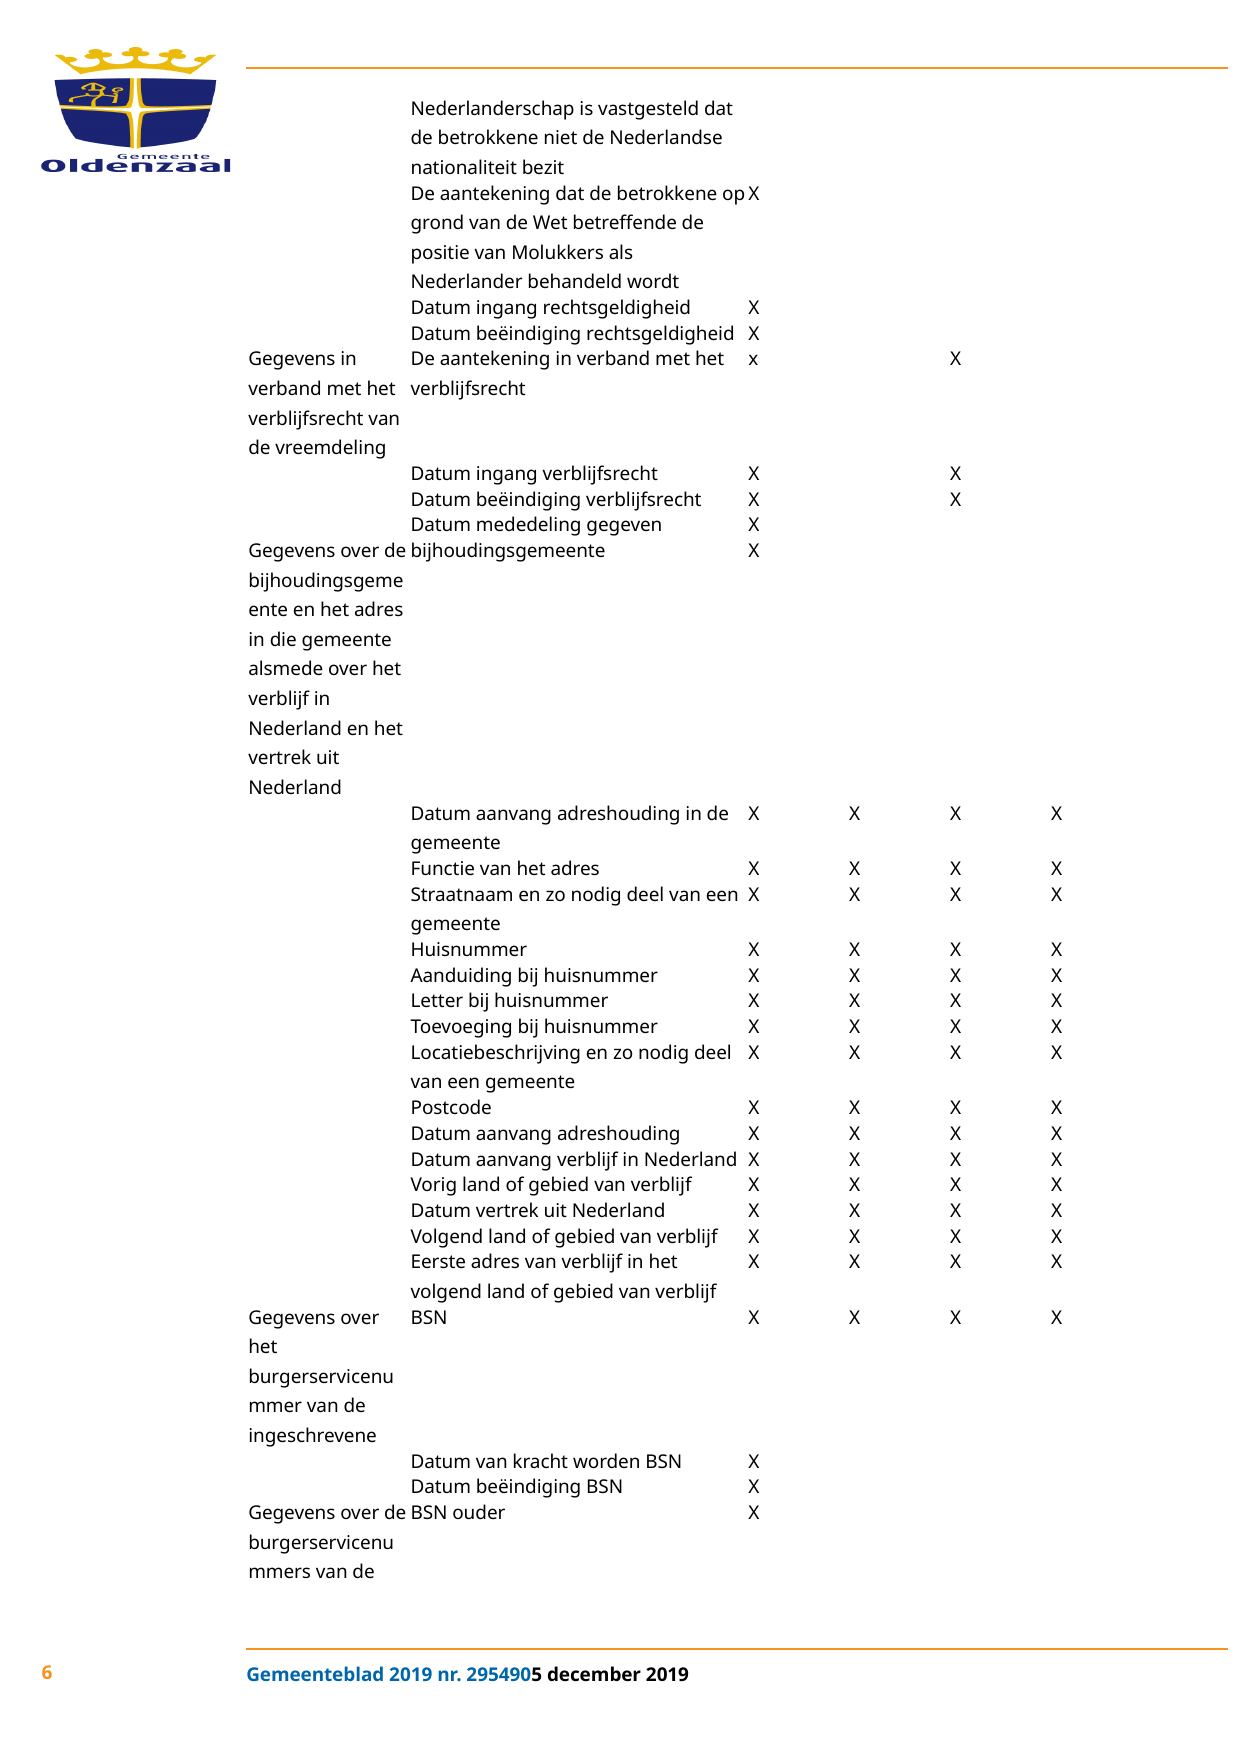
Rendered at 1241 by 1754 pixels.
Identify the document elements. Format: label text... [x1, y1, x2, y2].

table_cell X [1051, 962, 1152, 987]
table_cell [248, 1249, 410, 1304]
table_cell [950, 1448, 1051, 1474]
table_cell [248, 486, 410, 512]
table_cell X [1051, 1197, 1152, 1223]
table_cell Datum van kracht worden BSN [410, 1448, 748, 1474]
table_cell BSN ouder [410, 1500, 748, 1584]
table_cell [248, 800, 410, 855]
table_cell [950, 1474, 1051, 1499]
table_cell X [950, 855, 1051, 881]
table_cell Functie van het adres [410, 855, 748, 881]
table_cell X [950, 460, 1051, 486]
table_cell [248, 1223, 410, 1249]
table_cell x [748, 346, 849, 460]
table_cell [248, 512, 410, 537]
table_cell [950, 95, 1051, 180]
table_cell X [1051, 1304, 1152, 1448]
table_cell X [950, 1197, 1051, 1223]
table_cell Datum beëindiging BSN [410, 1474, 748, 1499]
table_cell X [849, 936, 950, 962]
table_cell X [950, 1146, 1051, 1171]
table_cell X [849, 1304, 950, 1448]
table_cell Letter bij huisnummer [410, 988, 748, 1013]
table_cell [248, 881, 410, 936]
table_cell Gegevens over het burgerservicenummer van de ingeschrevene [248, 1304, 410, 1448]
table_cell X [748, 320, 849, 346]
table_cell X [849, 1094, 950, 1120]
picture [41, 47, 231, 172]
table_cell X [950, 1013, 1051, 1039]
table_cell Toevoeging bij huisnummer [410, 1013, 748, 1039]
table_cell X [1051, 1013, 1152, 1039]
table_cell X [1051, 1223, 1152, 1249]
table_cell X [950, 1171, 1051, 1197]
table_cell X [849, 1197, 950, 1223]
table_cell X [950, 1120, 1051, 1146]
table_cell X [748, 1500, 849, 1584]
table_cell [248, 460, 410, 486]
table_cell X [748, 1304, 849, 1448]
table_cell [248, 1013, 410, 1039]
table_cell [1051, 512, 1152, 537]
table_cell [248, 1448, 410, 1474]
table_cell X [748, 936, 849, 962]
table_cell [849, 1500, 950, 1584]
table_cell X [950, 1094, 1051, 1120]
table_cell X [748, 962, 849, 987]
table_cell Datum mededeling gegeven [410, 512, 748, 537]
table_cell [849, 294, 950, 320]
table_cell [248, 1120, 410, 1146]
table_cell X [748, 855, 849, 881]
table_cell X [748, 881, 849, 936]
table_cell Eerste adres van verblijf in het volgend land of gebied van verblijf [410, 1249, 748, 1304]
table_cell Locatiebeschrijving en zo nodig deel van een gemeente [410, 1039, 748, 1094]
table_cell X [849, 1249, 950, 1304]
table_cell X [849, 1013, 950, 1039]
table_cell [950, 294, 1051, 320]
table_cell X [849, 962, 950, 987]
table_cell [950, 320, 1051, 346]
table_cell [1051, 294, 1152, 320]
table_cell Datum beëindiging verblijfsrecht [410, 486, 748, 512]
table_cell X [950, 962, 1051, 987]
table_cell X [748, 1171, 849, 1197]
table_cell De aantekening in verband met het verblijfsrecht [410, 346, 748, 460]
table_cell X [950, 881, 1051, 936]
table_cell X [748, 988, 849, 1013]
table_cell Postcode [410, 1094, 748, 1120]
table_cell [849, 486, 950, 512]
table_cell Gegevens over de bijhoudingsgemeente en het adres in die gemeente alsmede over het verblijf in Nederland en het vertrek uit Nederland [248, 537, 410, 800]
table_cell X [1051, 881, 1152, 936]
table_cell X [849, 1223, 950, 1249]
table_cell [248, 1197, 410, 1223]
table_cell [849, 1474, 950, 1499]
table_cell X [1051, 1249, 1152, 1304]
table_cell Datum aanvang verblijf in Nederland [410, 1146, 748, 1171]
table_cell X [1051, 1094, 1152, 1120]
table_cell [1051, 1500, 1152, 1584]
table_cell X [1051, 855, 1152, 881]
table_cell Datum ingang rechtsgeldigheid [410, 294, 748, 320]
table_cell Aanduiding bij huisnummer [410, 962, 748, 987]
table_cell [1051, 95, 1152, 180]
table_cell X [748, 1094, 849, 1120]
table_cell X [748, 486, 849, 512]
table_cell Huisnummer [410, 936, 748, 962]
table_cell [248, 320, 410, 346]
table_cell Nederlanderschap is vastgesteld dat de betrokkene niet de Nederlandse nationaliteit bezit [410, 95, 748, 180]
table_cell X [1051, 1171, 1152, 1197]
table_cell [748, 95, 849, 180]
table_cell X [950, 486, 1051, 512]
table_cell Gegevens in verband met het verblijfsrecht van de vreemdeling [248, 346, 410, 460]
table_cell [849, 1448, 950, 1474]
table_cell [248, 1474, 410, 1499]
table_cell X [748, 1013, 849, 1039]
table_cell X [849, 1039, 950, 1094]
table_cell X [1051, 1120, 1152, 1146]
table_cell [248, 95, 410, 180]
table_cell X [748, 1474, 849, 1499]
table_cell X [748, 180, 849, 294]
table_cell [1051, 537, 1152, 800]
table_cell X [849, 881, 950, 936]
table_cell X [849, 1146, 950, 1171]
table_cell Vorig land of gebied van verblijf [410, 1171, 748, 1197]
table_cell [849, 537, 950, 800]
table_cell Datum ingang verblijfsrecht [410, 460, 748, 486]
table_cell X [950, 1223, 1051, 1249]
table_cell [950, 1500, 1051, 1584]
table_cell X [748, 1197, 849, 1223]
table_cell [248, 294, 410, 320]
table_cell [950, 537, 1051, 800]
table_cell Datum vertrek uit Nederland [410, 1197, 748, 1223]
table_cell Volgend land of gebied van verblijf [410, 1223, 748, 1249]
table_cell X [950, 800, 1051, 855]
table_cell X [849, 855, 950, 881]
table_cell Datum beëindiging rechtsgeldigheid [410, 320, 748, 346]
table_cell Datum aanvang adreshouding [410, 1120, 748, 1146]
table_cell X [748, 1146, 849, 1171]
table_cell [950, 180, 1051, 294]
table_cell X [849, 1171, 950, 1197]
table_cell X [950, 1249, 1051, 1304]
table_cell [248, 855, 410, 881]
table_cell X [748, 800, 849, 855]
table_cell BSN [410, 1304, 748, 1448]
table_cell X [1051, 800, 1152, 855]
table_cell Datum aanvang adreshouding in de gemeente [410, 800, 748, 855]
table_cell [849, 180, 950, 294]
table_cell X [748, 1223, 849, 1249]
table_cell [849, 320, 950, 346]
table_cell X [748, 460, 849, 486]
table_cell [248, 936, 410, 962]
table_cell X [748, 537, 849, 800]
table_cell [248, 1146, 410, 1171]
table_cell [1051, 180, 1152, 294]
table_cell X [748, 294, 849, 320]
table_cell X [950, 988, 1051, 1013]
table_cell X [849, 800, 950, 855]
table_cell X [1051, 936, 1152, 962]
table_cell [248, 1171, 410, 1197]
table_cell [1051, 486, 1152, 512]
table_cell X [950, 936, 1051, 962]
table_cell [1051, 1474, 1152, 1499]
table_cell [1051, 1448, 1152, 1474]
table_cell [248, 962, 410, 987]
table_cell X [950, 1039, 1051, 1094]
table_cell bijhoudingsgemeente [410, 537, 748, 800]
table_cell [1051, 346, 1152, 460]
table_cell Straatnaam en zo nodig deel van een gemeente [410, 881, 748, 936]
table_cell [950, 512, 1051, 537]
table_cell X [748, 1120, 849, 1146]
table_cell [248, 1094, 410, 1120]
table_cell X [748, 1448, 849, 1474]
table_cell De aantekening dat de betrokkene op grond van de Wet betreffende de positie van Molukkers als Nederlander behandeld wordt [410, 180, 748, 294]
table_cell [849, 95, 950, 180]
table_cell X [748, 1249, 849, 1304]
table_cell [248, 180, 410, 294]
table_cell [849, 346, 950, 460]
table_cell Gegevens over de burgerservicenummers van de [248, 1500, 410, 1584]
table_cell X [950, 1304, 1051, 1448]
table_cell [248, 1039, 410, 1094]
table_cell X [748, 1039, 849, 1094]
table_cell [248, 988, 410, 1013]
table_cell X [849, 988, 950, 1013]
table_cell X [1051, 1146, 1152, 1171]
table_cell [849, 512, 950, 537]
table_cell [1051, 320, 1152, 346]
table_cell [849, 460, 950, 486]
table_cell [1051, 460, 1152, 486]
table_cell X [849, 1120, 950, 1146]
table_cell X [748, 512, 849, 537]
table_cell X [1051, 1039, 1152, 1094]
table_cell X [1051, 988, 1152, 1013]
table_cell X [950, 346, 1051, 460]
